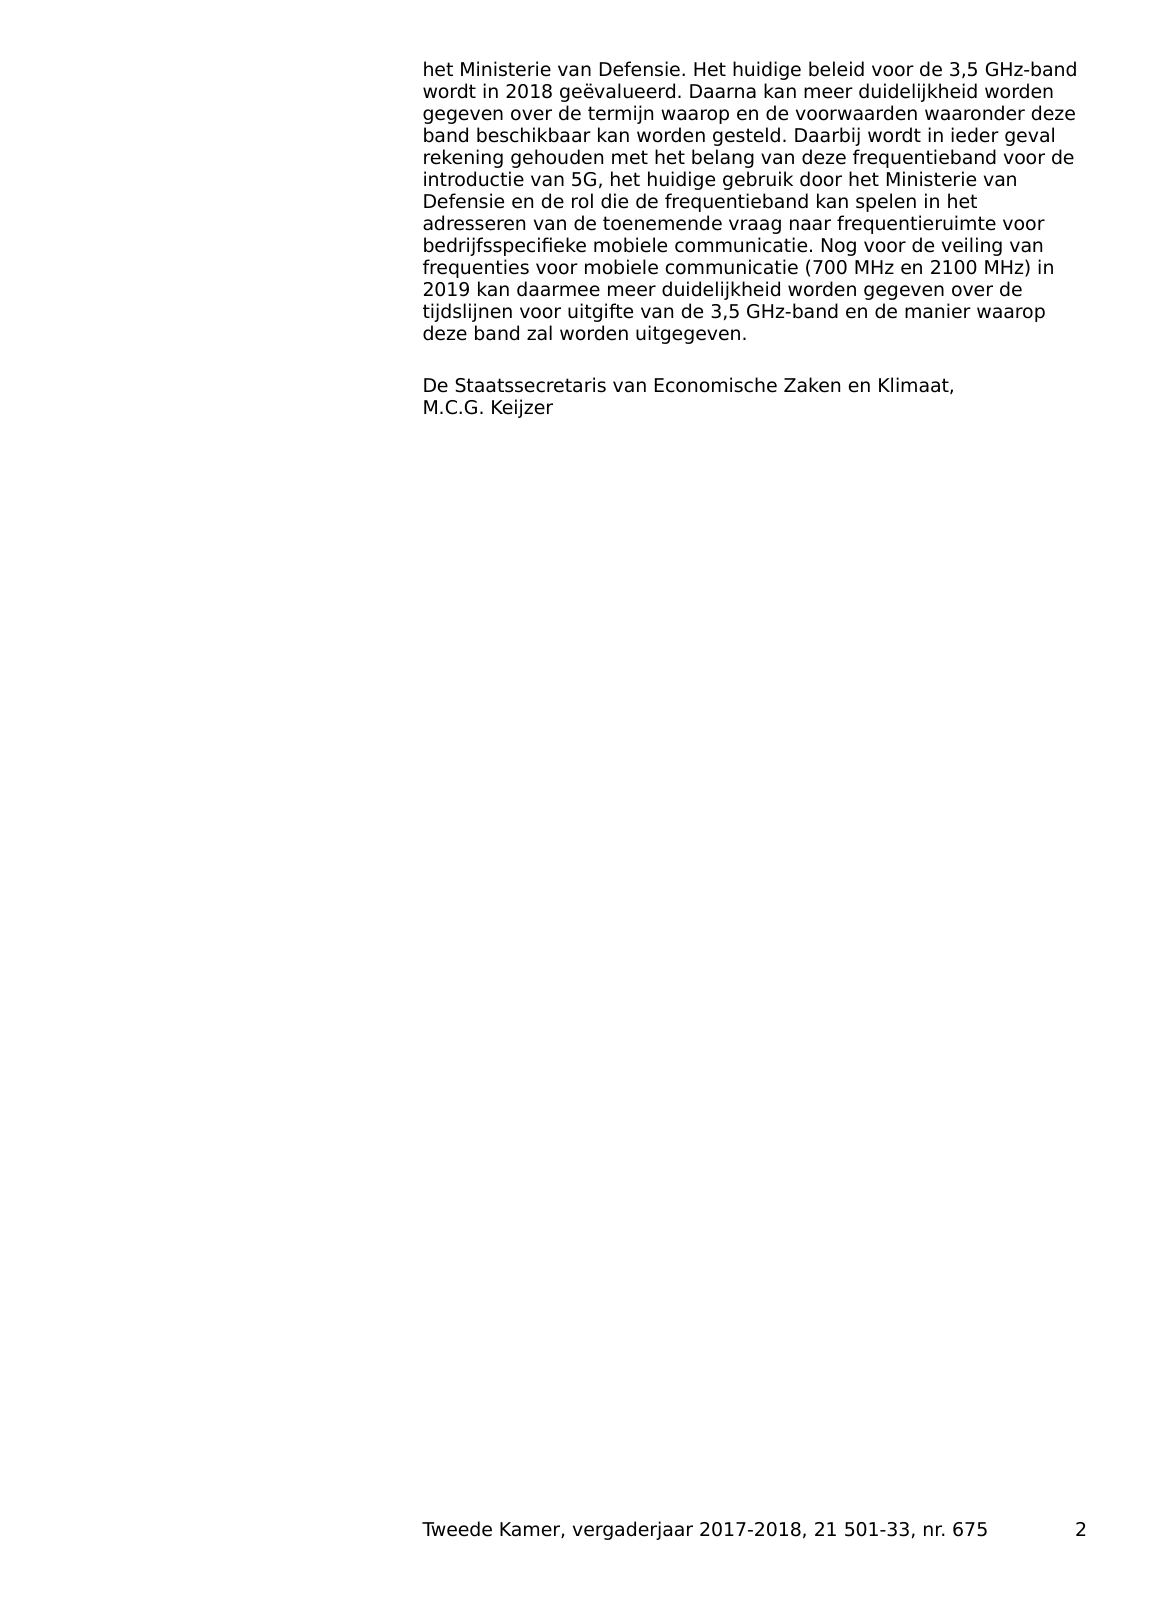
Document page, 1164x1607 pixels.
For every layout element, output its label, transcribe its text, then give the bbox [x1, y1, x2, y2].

text het Ministerie van Defensie. Het huidige beleid voor de 3,5 GHz-band wordt in 2018 geëvalueerd. Daarna kan meer duidelijkheid worden gegeven over de termijn waarop en de voorwaarden waaronder deze band beschikbaar kan worden gesteld. Daarbij wordt in ieder geval rekening gehouden met het belang van deze frequentieband voor de introductie van 5G, het huidige gebruik door het Ministerie van Defensie en de rol die de frequentieband kan spelen in het adresseren van de toenemende vraag naar frequentieruimte voor bedrijfsspecifieke mobiele communicatie. Nog voor de veiling van frequenties voor mobiele communicatie (700 MHz en 2100 MHz) in 2019 kan daarmee meer duidelijkheid worden gegeven over de tijdslijnen voor uitgifte van de 3,5 GHz-band en de manier waarop deze band zal worden uitgegeven. [422, 59, 1087, 345]
text De Staatssecretaris van Economische Zaken en Klimaat, M.C.G. Keijzer [422, 375, 1087, 419]
